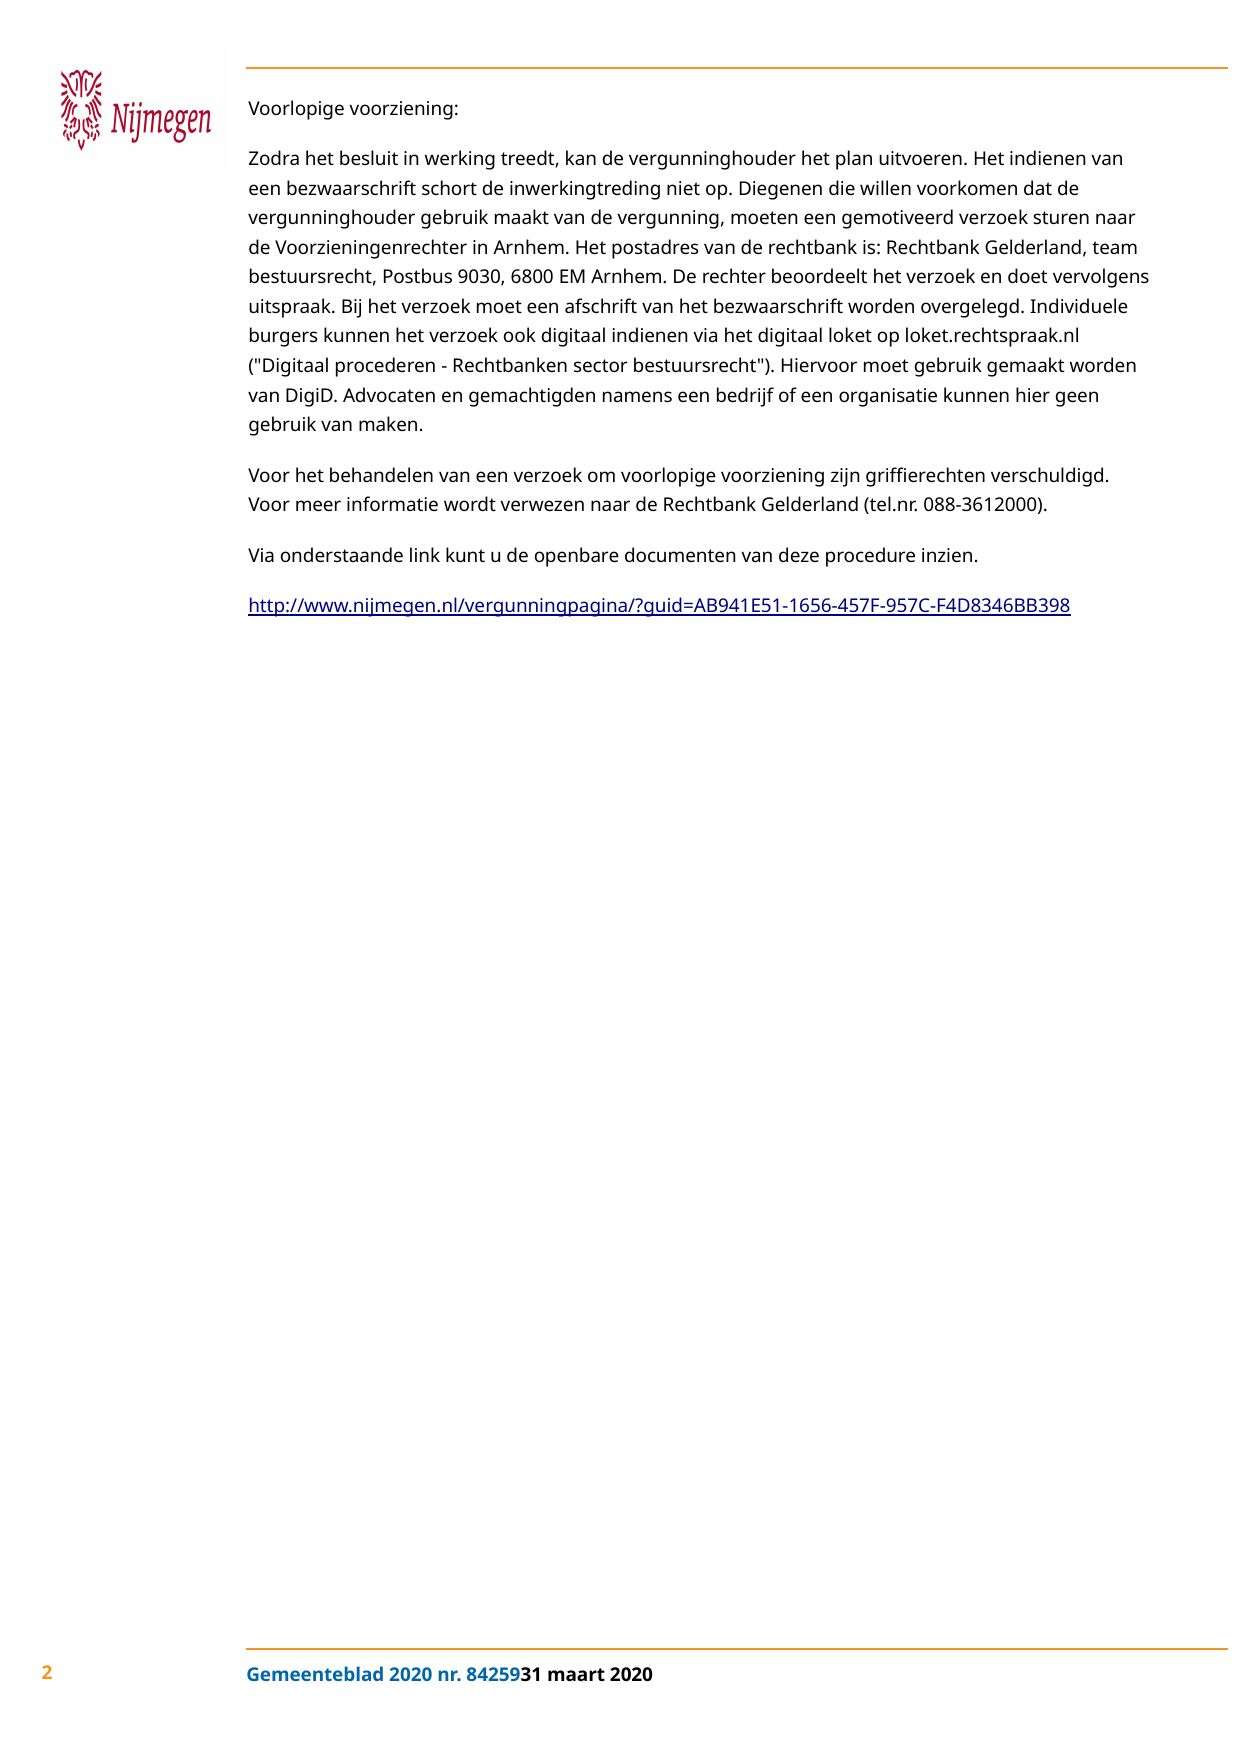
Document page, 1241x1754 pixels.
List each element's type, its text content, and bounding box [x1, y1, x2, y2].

text Via onderstaande link kunt u de openbare documenten van deze procedure inzien. [248, 542, 1152, 568]
text Voor het behandelen van een verzoek om voorlopige voorziening zijn griffierechten verschuldigd. Voor meer informatie wordt verwezen naar de Rechtbank Gelderland (tel.nr. 088-3612000). [248, 462, 1152, 517]
picture [41, 47, 231, 172]
text Voorlopige voorziening: [248, 95, 1152, 121]
text Zodra het besluit in werking treedt, kan de vergunninghouder het plan uitvoeren. Het indienen van een bezwaarschrift schort de inwerkingtreding niet op. Diegenen die willen voorkomen dat de vergunninghouder gebruik maakt van de vergunning, moeten een gemotiveerd verzoek sturen naar de Voorzieningenrechter in Arnhem. Het postadres van de rechtbank is: Rechtbank Gelderland, team bestuursrecht, Postbus 9030, 6800 EM Arnhem. De rechter beoordeelt het verzoek en doet vervolgens uitspraak. Bij het verzoek moet een afschrift van het bezwaarschrift worden overgelegd. Individuele burgers kunnen het verzoek ook digitaal indienen via het digitaal loket op loket.rechtspraak.nl ("Digitaal procederen - Rechtbanken sector bestuursrecht"). Hiervoor moet gebruik gemaakt worden van DigiD. Advocaten en gemachtigden namens een bedrijf of een organisatie kunnen hier geen gebruik van maken. [248, 145, 1152, 437]
text http://www.nijmegen.nl/vergunningpagina/?guid=AB941E51-1656-457F-957C-F4D8346BB398 [248, 592, 1152, 618]
